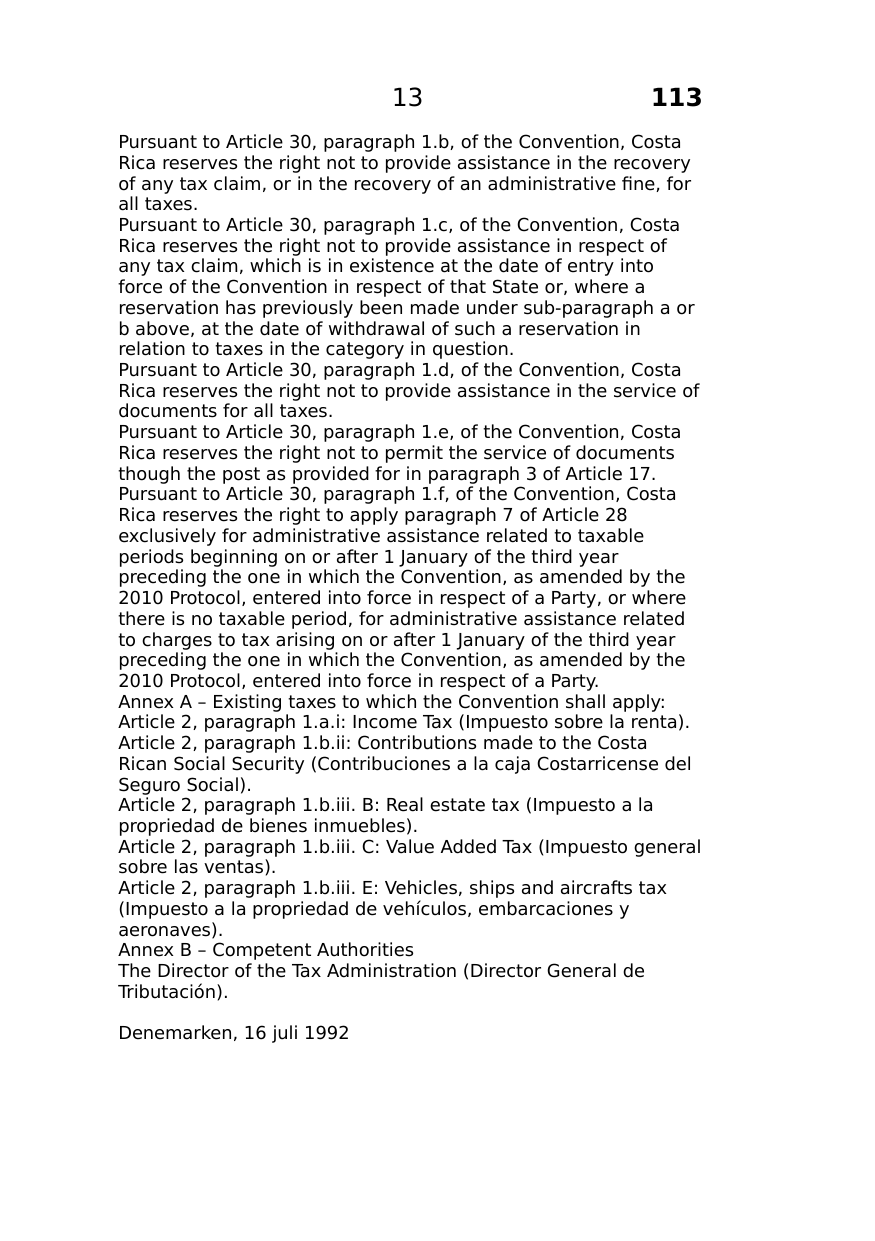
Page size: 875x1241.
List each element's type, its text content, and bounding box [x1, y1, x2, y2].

text Pursuant to Article 30, paragraph 1.f, of the Convention, Costa Rica reserves the right to apply paragraph 7 of Article 28 exclusively for administrative assistance related to taxable periods beginning on or after 1 January of the third year preceding the one in which the Convention, as amended by the 2010 Protocol, entered into force in respect of a Party, or where there is no taxable period, for administrative assistance related to charges to tax arising on or after 1 January of the third year preceding the one in which the Convention, as amended by the 2010 Protocol, entered into force in respect of a Party. [118, 484, 703, 692]
text Annex B – Competent Authorities [118, 940, 703, 961]
text Pursuant to Article 30, paragraph 1.b, of the Convention, Costa Rica reserves the right not to provide assistance in the recovery of any tax claim, or in the recovery of an administrative fine, for all taxes. [118, 132, 703, 215]
text Article 2, paragraph 1.b.iii. E: Vehicles, ships and aircrafts tax (Impuesto a la propriedad de vehículos, embarcaciones y aeronaves). [118, 878, 703, 940]
text Article 2, paragraph 1.b.iii. B: Real estate tax (Impuesto a la propriedad de bienes inmuebles). [118, 795, 703, 837]
text Article 2, paragraph 1.a.i: Income Tax (Impuesto sobre la renta). [118, 712, 703, 733]
text Annex A – Existing taxes to which the Convention shall apply: [118, 692, 703, 712]
text The Director of the Tax Administration (Director General de Tributación). [118, 961, 703, 1002]
text Article 2, paragraph 1.b.iii. C: Value Added Tax (Impuesto general sobre las ventas). [118, 837, 703, 878]
text Pursuant to Article 30, paragraph 1.d, of the Convention, Costa Rica reserves the right not to provide assistance in the service of documents for all taxes. [118, 360, 703, 422]
text Pursuant to Article 30, paragraph 1.e, of the Convention, Costa Rica reserves the right not to permit the service of documents though the post as provided for in paragraph 3 of Article 17. [118, 422, 703, 484]
text Article 2, paragraph 1.b.ii: Contributions made to the Costa Rican Social Security (Contribuciones a la caja Costarricense del Seguro Social). [118, 733, 703, 795]
text Pursuant to Article 30, paragraph 1.c, of the Convention, Costa Rica reserves the right not to provide assistance in respect of any tax claim, which is in existence at the date of entry into force of the Convention in respect of that State or, where a reservation has previously been made under sub-paragraph a or b above, at the date of withdrawal of such a reservation in relation to taxes in the category in question. [118, 215, 703, 360]
text Denemarken, 16 juli 1992 [118, 1022, 703, 1043]
